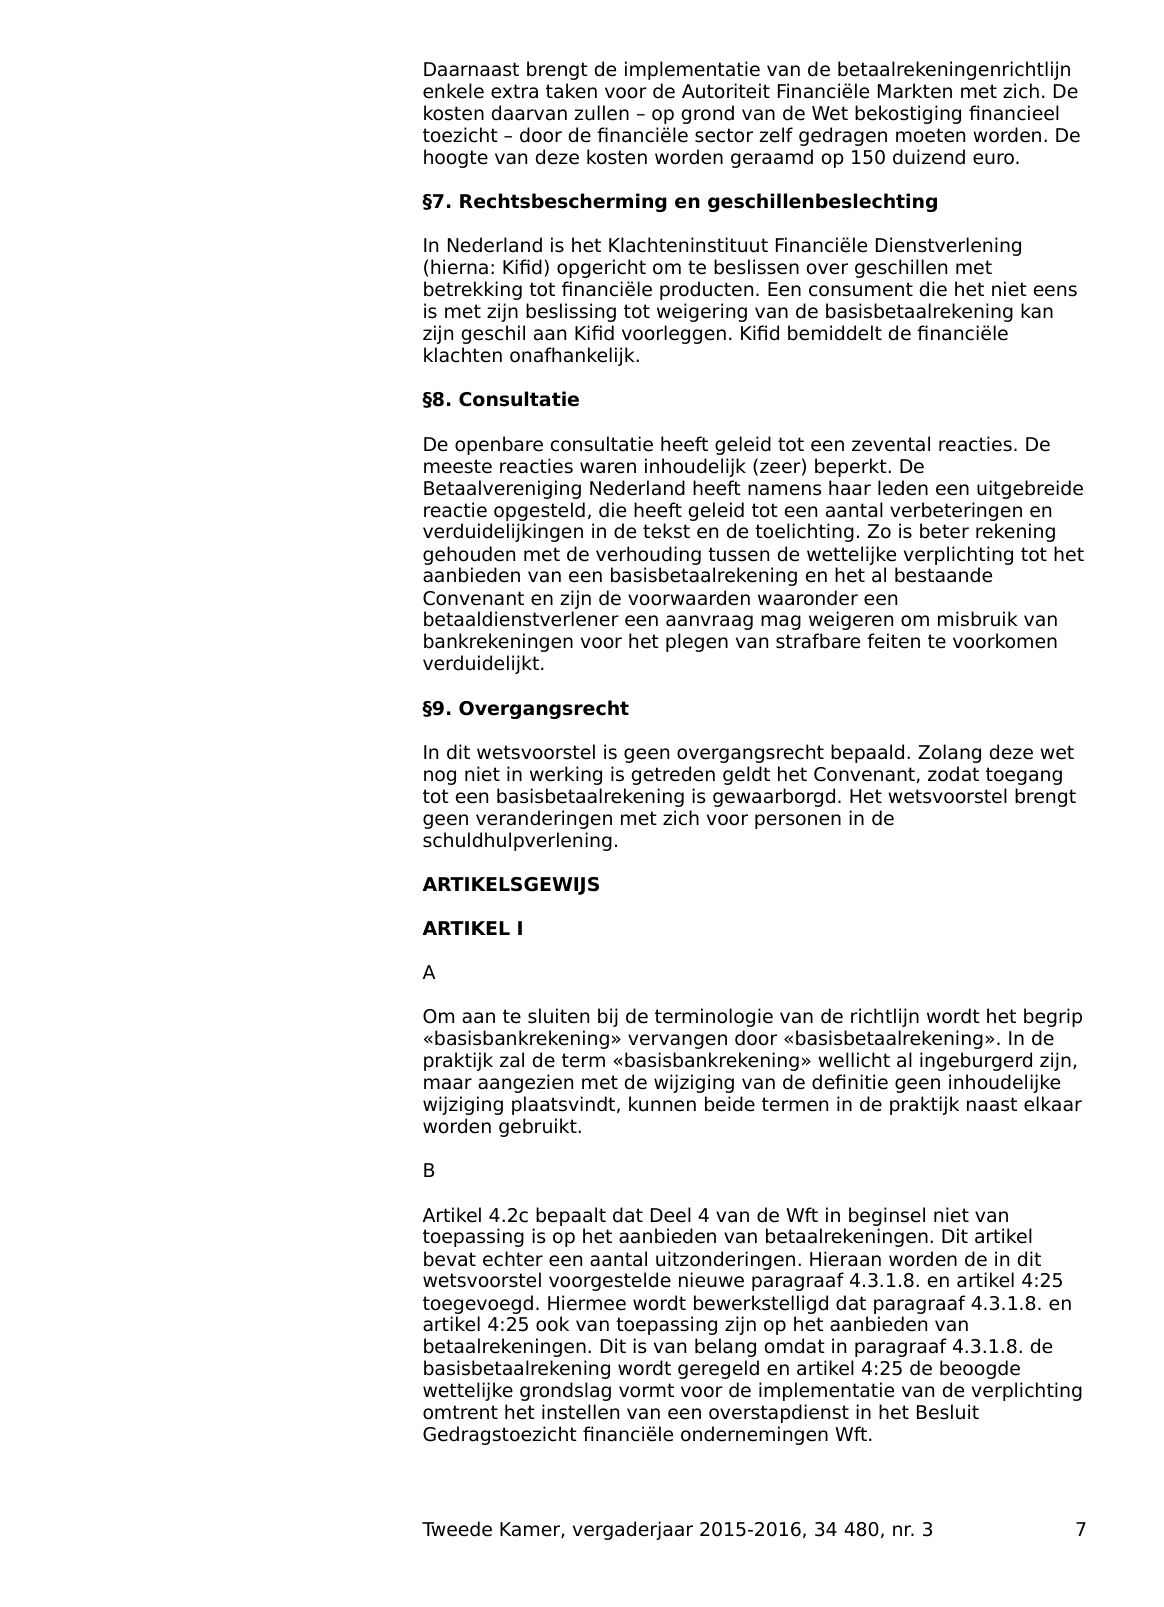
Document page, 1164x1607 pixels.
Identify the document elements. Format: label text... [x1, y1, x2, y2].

subtitle §7. Rechtsbescherming en geschillenbeslechting [422, 191, 1087, 213]
subtitle ARTIKEL I [422, 918, 1087, 940]
text In dit wetsvoorstel is geen overgangsrecht bepaald. Zolang deze wet nog niet in werking is getreden geldt het Convenant, zodat toegang tot een basisbetaalrekening is gewaarborgd. Het wetsvoorstel brengt geen veranderingen met zich voor personen in de schuldhulpverlening. [422, 742, 1087, 852]
text Artikel 4.2c bepaalt dat Deel 4 van de Wft in beginsel niet van toepassing is op het aanbieden van betaalrekeningen. Dit artikel bevat echter een aantal uitzonderingen. Hieraan worden de in dit wetsvoorstel voorgestelde nieuwe paragraaf 4.3.1.8. en artikel 4:25 toegevoegd. Hiermee wordt bewerkstelligd dat paragraaf 4.3.1.8. en artikel 4:25 ook van toepassing zijn op het aanbieden van betaalrekeningen. Dit is van belang omdat in paragraaf 4.3.1.8. de basisbetaalrekening wordt geregeld en artikel 4:25 de beoogde wettelijke grondslag vormt voor de implementatie van de verplichting omtrent het instellen van een overstapdienst in het Besluit Gedragstoezicht financiële ondernemingen Wft. [422, 1204, 1087, 1446]
text Daarnaast brengt de implementatie van de betaalrekeningenrichtlijn enkele extra taken voor de Autoriteit Financiële Markten met zich. De kosten daarvan zullen – op grond van de Wet bekostiging financieel toezicht – door de financiële sector zelf gedragen moeten worden. De hoogte van deze kosten worden geraamd op 150 duizend euro. [422, 59, 1087, 169]
text De openbare consultatie heeft geleid tot een zevental reacties. De meeste reacties waren inhoudelijk (zeer) beperkt. De Betaalvereniging Nederland heeft namens haar leden een uitgebreide reactie opgesteld, die heeft geleid tot een aantal verbeteringen en verduidelijkingen in de tekst en de toelichting. Zo is beter rekening gehouden met de verhouding tussen de wettelijke verplichting tot het aanbieden van een basisbetaalrekening en het al bestaande Convenant en zijn de voorwaarden waaronder een betaaldienstverlener een aanvraag mag weigeren om misbruik van bankrekeningen voor het plegen van strafbare feiten te voorkomen verduidelijkt. [422, 433, 1087, 675]
subtitle ARTIKELSGEWIJS [422, 874, 1087, 896]
subtitle §9. Overgangsrecht [422, 697, 1087, 719]
subtitle B [422, 1160, 1087, 1182]
text Om aan te sluiten bij de terminologie van de richtlijn wordt het begrip «basisbankrekening» vervangen door «basisbetaalrekening». In de praktijk zal de term «basisbankrekening» wellicht al ingeburgerd zijn, maar aangezien met de wijziging van de definitie geen inhoudelijke wijziging plaatsvindt, kunnen beide termen in de praktijk naast elkaar worden gebruikt. [422, 1006, 1087, 1138]
text In Nederland is het Klachteninstituut Financiële Dienstverlening (hierna: Kifid) opgericht om te beslissen over geschillen met betrekking tot financiële producten. Een consument die het niet eens is met zijn beslissing tot weigering van de basisbetaalrekening kan zijn geschil aan Kifid voorleggen. Kifid bemiddelt de financiële klachten onafhankelijk. [422, 235, 1087, 367]
subtitle §8. Consultatie [422, 389, 1087, 411]
subtitle A [422, 962, 1087, 984]
